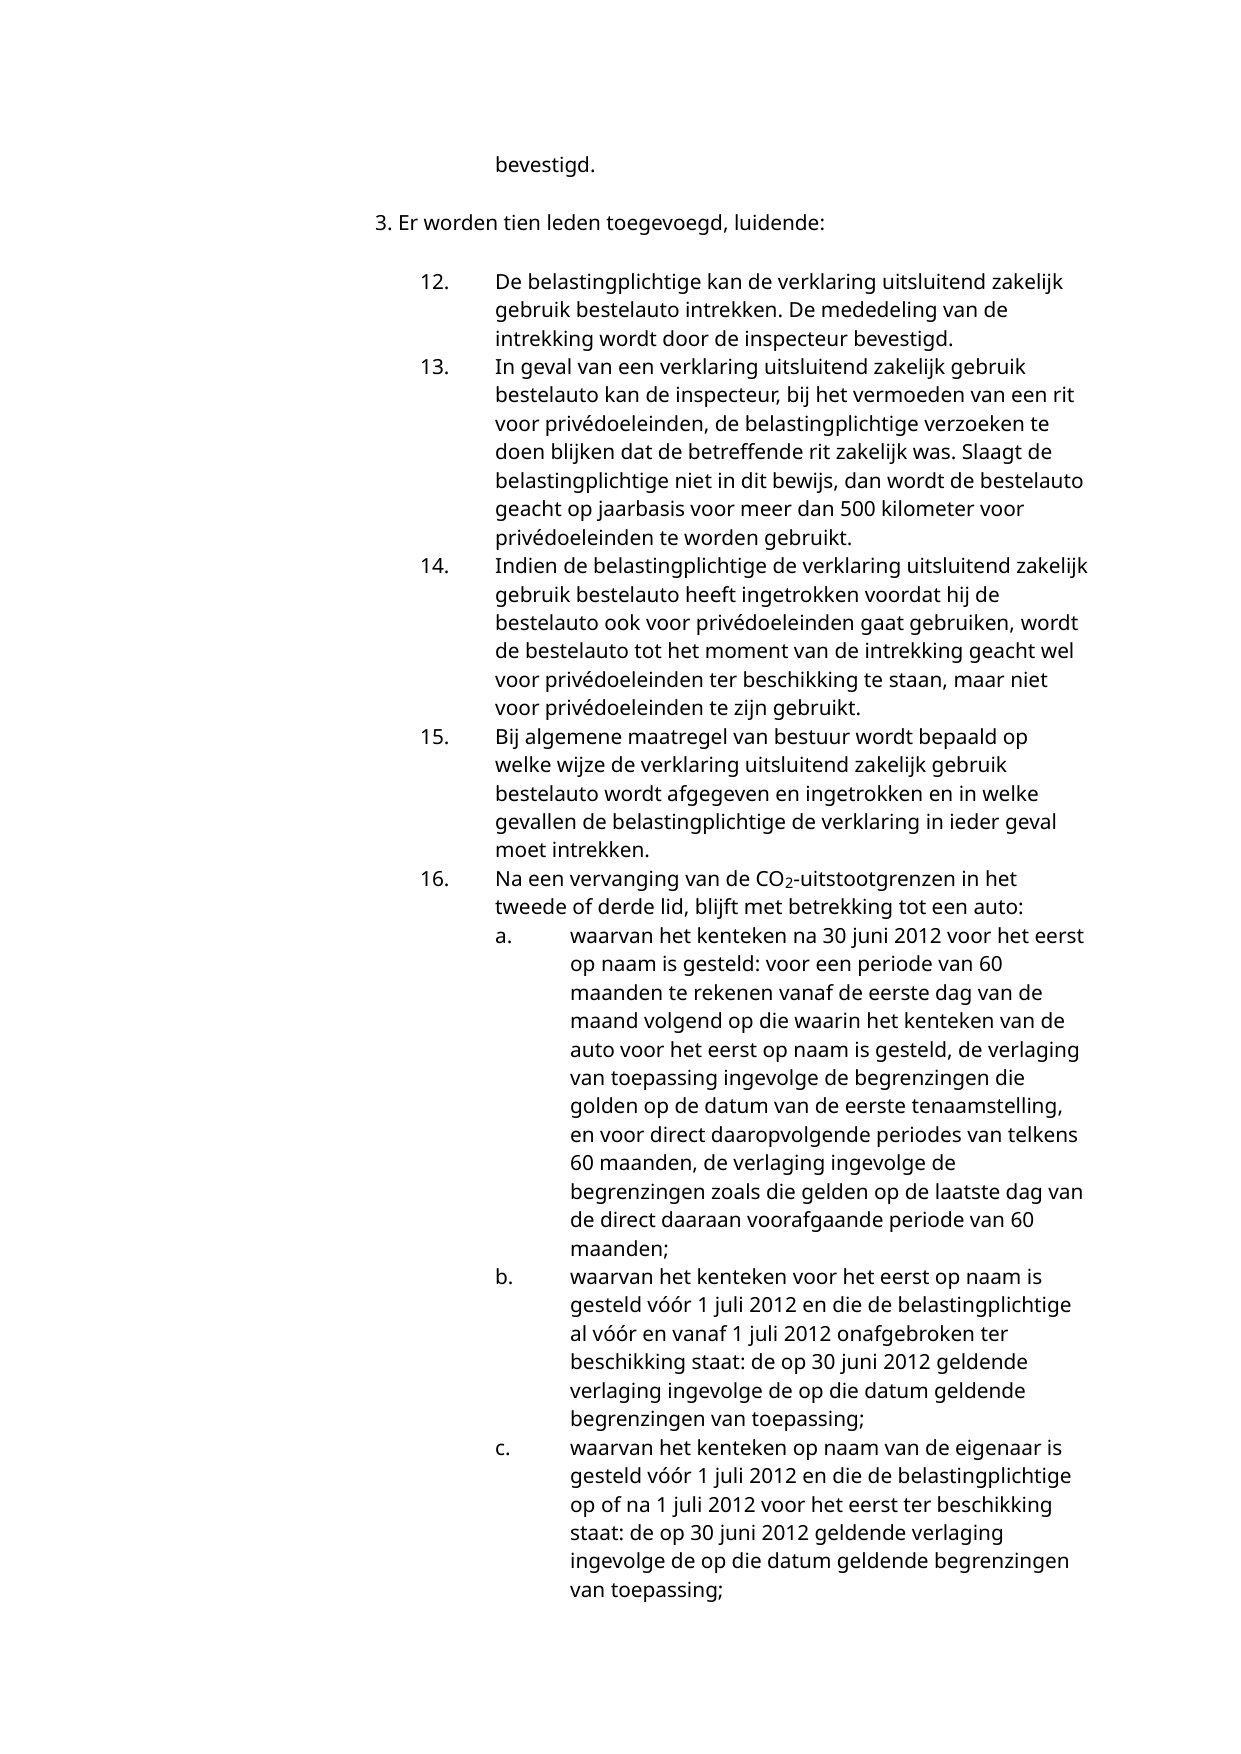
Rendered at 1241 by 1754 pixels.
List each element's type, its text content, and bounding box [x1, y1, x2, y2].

list bevestigd. [420, 150, 1090, 178]
list De belastingplichtige kan de verklaring uitsluitend zakelijk gebruik bestelauto intrekken. De mededeling van de intrekking wordt door de inspecteur bevestigd. [420, 267, 1090, 352]
list Indien de belastingplichtige de verklaring uitsluitend zakelijk gebruik bestelauto heeft ingetrokken voordat hij de bestelauto ook voor privédoeleinden gaat gebruiken, wordt de bestelauto tot het moment van de intrekking geacht wel voor privédoeleinden ter beschikking te staan, maar niet voor privédoeleinden te zijn gebruikt. [420, 551, 1090, 722]
list Bij algemene maatregel van bestuur wordt bepaald op welke wijze de verklaring uitsluitend zakelijk gebruik bestelauto wordt afgegeven en ingetrokken en in welke gevallen de belastingplichtige de verklaring in ieder geval moet intrekken. [420, 722, 1090, 864]
list waarvan het kenteken na 30 juni 2012 voor het eerst op naam is gesteld: voor een periode van 60 maanden te rekenen vanaf de eerste dag van de maand volgend op die waarin het kenteken van de auto voor het eerst op naam is gesteld, de verlaging van toepassing ingevolge de begrenzingen die golden op de datum van de eerste tenaamstelling, en voor direct daaropvolgende periodes van telkens 60 maanden, de verlaging ingevolge de begrenzingen zoals die gelden op de laatste dag van de direct daaraan voorafgaande periode van 60 maanden; [495, 921, 1090, 1262]
list Na een vervanging van de CO2-uitstootgrenzen in het tweede of derde lid, blijft met betrekking tot een auto: [420, 864, 1090, 921]
list waarvan het kenteken voor het eerst op naam is gesteld vóór 1 juli 2012 en die de belastingplichtige al vóór en vanaf 1 juli 2012 onafgebroken ter beschikking staat: de op 30 juni 2012 geldende verlaging ingevolge de op die datum geldende begrenzingen van toepassing; [495, 1262, 1090, 1433]
list In geval van een verklaring uitsluitend zakelijk gebruik bestelauto kan de inspecteur, bij het vermoeden van een rit voor privédoeleinden, de belastingplichtige verzoeken te doen blijken dat de betreffende rit zakelijk was. Slaagt de belastingplichtige niet in dit bewijs, dan wordt de bestelauto geacht op jaarbasis voor meer dan 500 kilometer voor privédoeleinden te worden gebruikt. [420, 352, 1090, 551]
list waarvan het kenteken op naam van de eigenaar is gesteld vóór 1 juli 2012 en die de belastingplichtige op of na 1 juli 2012 voor het eerst ter beschikking staat: de op 30 juni 2012 geldende verlaging ingevolge de op die datum geldende begrenzingen van toepassing; [495, 1433, 1090, 1603]
text 3. Er worden tien leden toegevoegd, luidende: [375, 208, 1090, 237]
